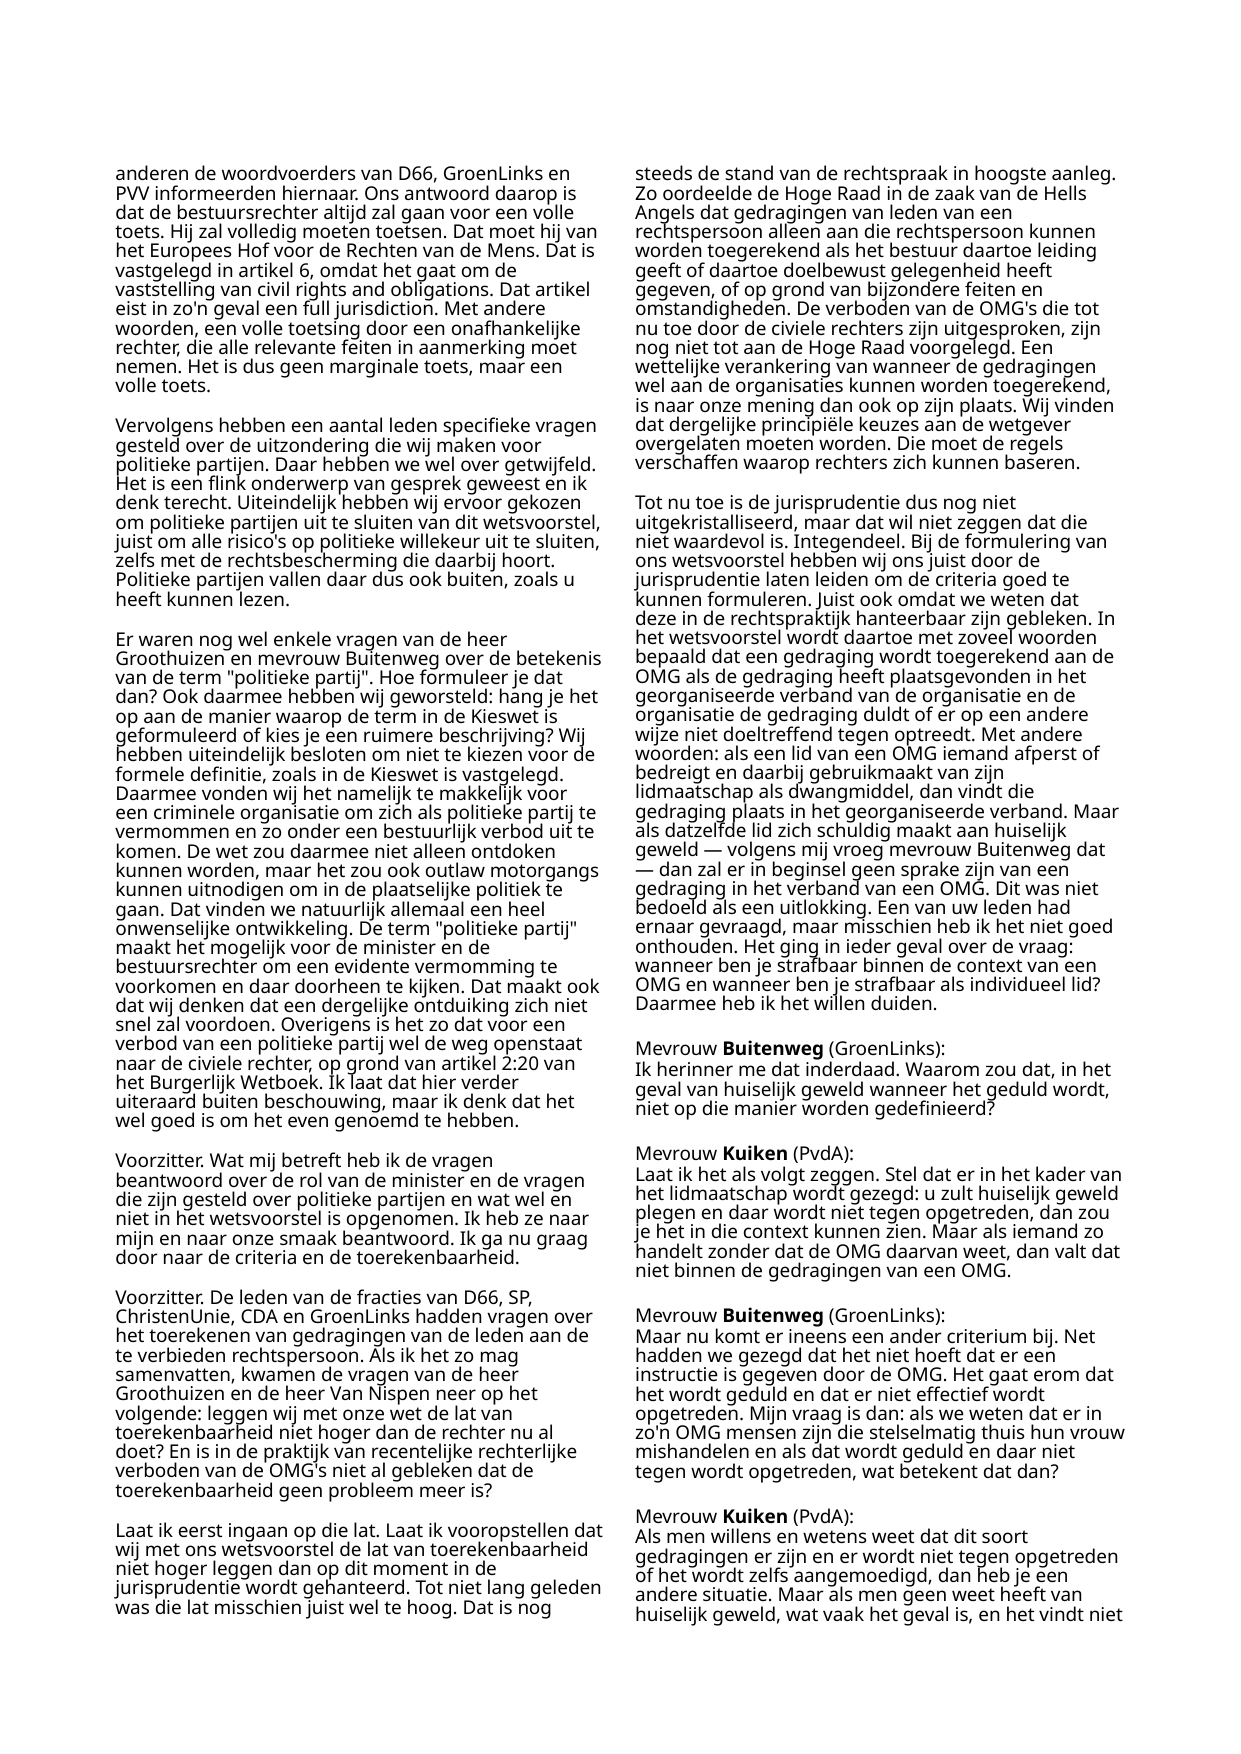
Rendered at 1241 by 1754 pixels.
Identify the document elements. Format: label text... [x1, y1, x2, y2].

text Mevrouw Buitenweg (GroenLinks): [635, 1302, 1125, 1328]
text Tot nu toe is de jurisprudentie dus nog niet uitgekristalliseerd, maar dat wil niet zeggen dat die niet waardevol is. Integendeel. Bij de formulering van ons wetsvoorstel hebben wij ons juist door de jurisprudentie laten leiden om de criteria goed te kunnen formuleren. Juist ook omdat we weten dat deze in de rechtspraktijk hanteerbaar zijn gebleken. In het wetsvoorstel wordt daartoe met zoveel woorden bepaald dat een gedraging wordt toegerekend aan de OMG als de gedraging heeft plaatsgevonden in het georganiseerde verband van de organisatie en de organisatie de gedraging duldt of er op een andere wijze niet doeltreffend tegen optreedt. Met andere woorden: als een lid van een OMG iemand afperst of bedreigt en daarbij gebruikmaakt van zijn lidmaatschap als dwangmiddel, dan vindt die gedraging plaats in het georganiseerde verband. Maar als datzelfde lid zich schuldig maakt aan huiselijk geweld — volgens mij vroeg mevrouw Buitenweg dat — dan zal er in beginsel geen sprake zijn van een gedraging in het verband van een OMG. Dit was niet bedoeld als een uitlokking. Een van uw leden had ernaar gevraagd, maar misschien heb ik het niet goed onthouden. Het ging in ieder geval over de vraag: wanneer ben je strafbaar binnen de context van een OMG en wanneer ben je strafbaar als individueel lid? Daarmee heb ik het willen duiden. [635, 494, 1125, 1015]
text Er waren nog wel enkele vragen van de heer Groothuizen en mevrouw Buitenweg over de betekenis van de term "politieke partij". Hoe formuleer je dat dan? Ook daarmee hebben wij geworsteld: hang je het op aan de manier waarop de term in de Kieswet is geformuleerd of kies je een ruimere beschrijving? Wij hebben uiteindelijk besloten om niet te kiezen voor de formele definitie, zoals in de Kieswet is vastgelegd. Daarmee vonden wij het namelijk te makkelijk voor een criminele organisatie om zich als politieke partij te vermommen en zo onder een bestuurlijk verbod uit te komen. De wet zou daarmee niet alleen ontdoken kunnen worden, maar het zou ook outlaw motorgangs kunnen uitnodigen om in de plaatselijke politiek te gaan. Dat vinden we natuurlijk allemaal een heel onwenselijke ontwikkeling. De term "politieke partij" maakt het mogelijk voor de minister en de bestuursrechter om een evidente vermomming te voorkomen en daar doorheen te kijken. Dat maakt ook dat wij denken dat een dergelijke ontduiking zich niet snel zal voordoen. Overigens is het zo dat voor een verbod van een politieke partij wel de weg openstaat naar de civiele rechter, op grond van artikel 2:20 van het Burgerlijk Wetboek. Ik laat dat hier verder uiteraard buiten beschouwing, maar ik denk dat het wel goed is om het even genoemd te hebben. [115, 631, 605, 1132]
text Laat ik eerst ingaan op die lat. Laat ik vooropstellen dat wij met ons wetsvoorstel de lat van toerekenbaarheid niet hoger leggen dan op dit moment in de jurisprudentie wordt gehanteerd. Tot niet lang geleden was die lat misschien juist wel te hoog. Dat is nog [115, 1522, 605, 1618]
text Voorzitter. Wat mij betreft heb ik de vragen beantwoord over de rol van de minister en de vragen die zijn gesteld over politieke partijen en wat wel en niet in het wetsvoorstel is opgenomen. Ik heb ze naar mijn en naar onze smaak beantwoord. Ik ga nu graag door naar de criteria en de toerekenbaarheid. [115, 1152, 605, 1268]
text Mevrouw Kuiken (PvdA): [635, 1503, 1125, 1528]
text Vervolgens hebben een aantal leden specifieke vragen gesteld over de uitzondering die wij maken voor politieke partijen. Daar hebben we wel over getwijfeld. Het is een flink onderwerp van gesprek geweest en ik denk terecht. Uiteindelijk hebben wij ervoor gekozen om politieke partijen uit te sluiten van dit wetsvoorstel, juist om alle risico's op politieke willekeur uit te sluiten, zelfs met de rechtsbescherming die daarbij hoort. Politieke partijen vallen daar dus ook buiten, zoals u heeft kunnen lezen. [115, 417, 605, 610]
text anderen de woordvoerders van D66, GroenLinks en PVV informeerden hiernaar. Ons antwoord daarop is dat de bestuursrechter altijd zal gaan voor een volle toets. Hij zal volledig moeten toetsen. Dat moet hij van het Europees Hof voor de Rechten van de Mens. Dat is vastgelegd in artikel 6, omdat het gaat om de vaststelling van civil rights and obligations. Dat artikel eist in zo'n geval een full jurisdiction. Met andere woorden, een volle toetsing door een onafhankelijke rechter, die alle relevante feiten in aanmerking moet nemen. Het is dus geen marginale toets, maar een volle toets. [115, 165, 605, 397]
text Mevrouw Buitenweg (GroenLinks): [635, 1036, 1125, 1061]
text Mevrouw Kuiken (PvdA): [635, 1140, 1125, 1166]
text Maar nu komt er ineens een ander criterium bij. Net hadden we gezegd dat het niet hoeft dat er een instructie is gegeven door de OMG. Het gaat erom dat het wordt geduld en dat er niet effectief wordt opgetreden. Mijn vraag is dan: als we weten dat er in zo'n OMG mensen zijn die stelselmatig thuis hun vrouw mishandelen en als dat wordt geduld en daar niet tegen wordt opgetreden, wat betekent dat dan? [635, 1328, 1125, 1482]
text Als men willens en wetens weet dat dit soort gedragingen er zijn en er wordt niet tegen opgetreden of het wordt zelfs aangemoedigd, dan heb je een andere situatie. Maar als men geen weet heeft van huiselijk geweld, wat vaak het geval is, en het vindt niet [635, 1528, 1125, 1625]
text Ik herinner me dat inderdaad. Waarom zou dat, in het geval van huiselijk geweld wanneer het geduld wordt, niet op die manier worden gedefinieerd? [635, 1061, 1125, 1119]
text steeds de stand van de rechtspraak in hoogste aanleg. Zo oordeelde de Hoge Raad in de zaak van de Hells Angels dat gedragingen van leden van een rechtspersoon alleen aan die rechtspersoon kunnen worden toegerekend als het bestuur daartoe leiding geeft of daartoe doelbewust gelegenheid heeft gegeven, of op grond van bijzondere feiten en omstandigheden. De verboden van de OMG's die tot nu toe door de civiele rechters zijn uitgesproken, zijn nog niet tot aan de Hoge Raad voorgelegd. Een wettelijke verankering van wanneer de gedragingen wel aan de organisaties kunnen worden toegerekend, is naar onze mening dan ook op zijn plaats. Wij vinden dat dergelijke principiële keuzes aan de wetgever overgelaten moeten worden. Die moet de regels verschaffen waarop rechters zich kunnen baseren. [635, 165, 1125, 474]
text Laat ik het als volgt zeggen. Stel dat er in het kader van het lidmaatschap wordt gezegd: u zult huiselijk geweld plegen en daar wordt niet tegen opgetreden, dan zou je het in die context kunnen zien. Maar als iemand zo handelt zonder dat de OMG daarvan weet, dan valt dat niet binnen de gedragingen van een OMG. [635, 1166, 1125, 1281]
text Voorzitter. De leden van de fracties van D66, SP, ChristenUnie, CDA en GroenLinks hadden vragen over het toerekenen van gedragingen van de leden aan de te verbieden rechtspersoon. Als ik het zo mag samenvatten, kwamen de vragen van de heer Groothuizen en de heer Van Nispen neer op het volgende: leggen wij met onze wet de lat van toerekenbaarheid niet hoger dan de rechter nu al doet? En is in de praktijk van recentelijke rechterlijke verboden van de OMG's niet al gebleken dat de toerekenbaarheid geen probleem meer is? [115, 1289, 605, 1501]
